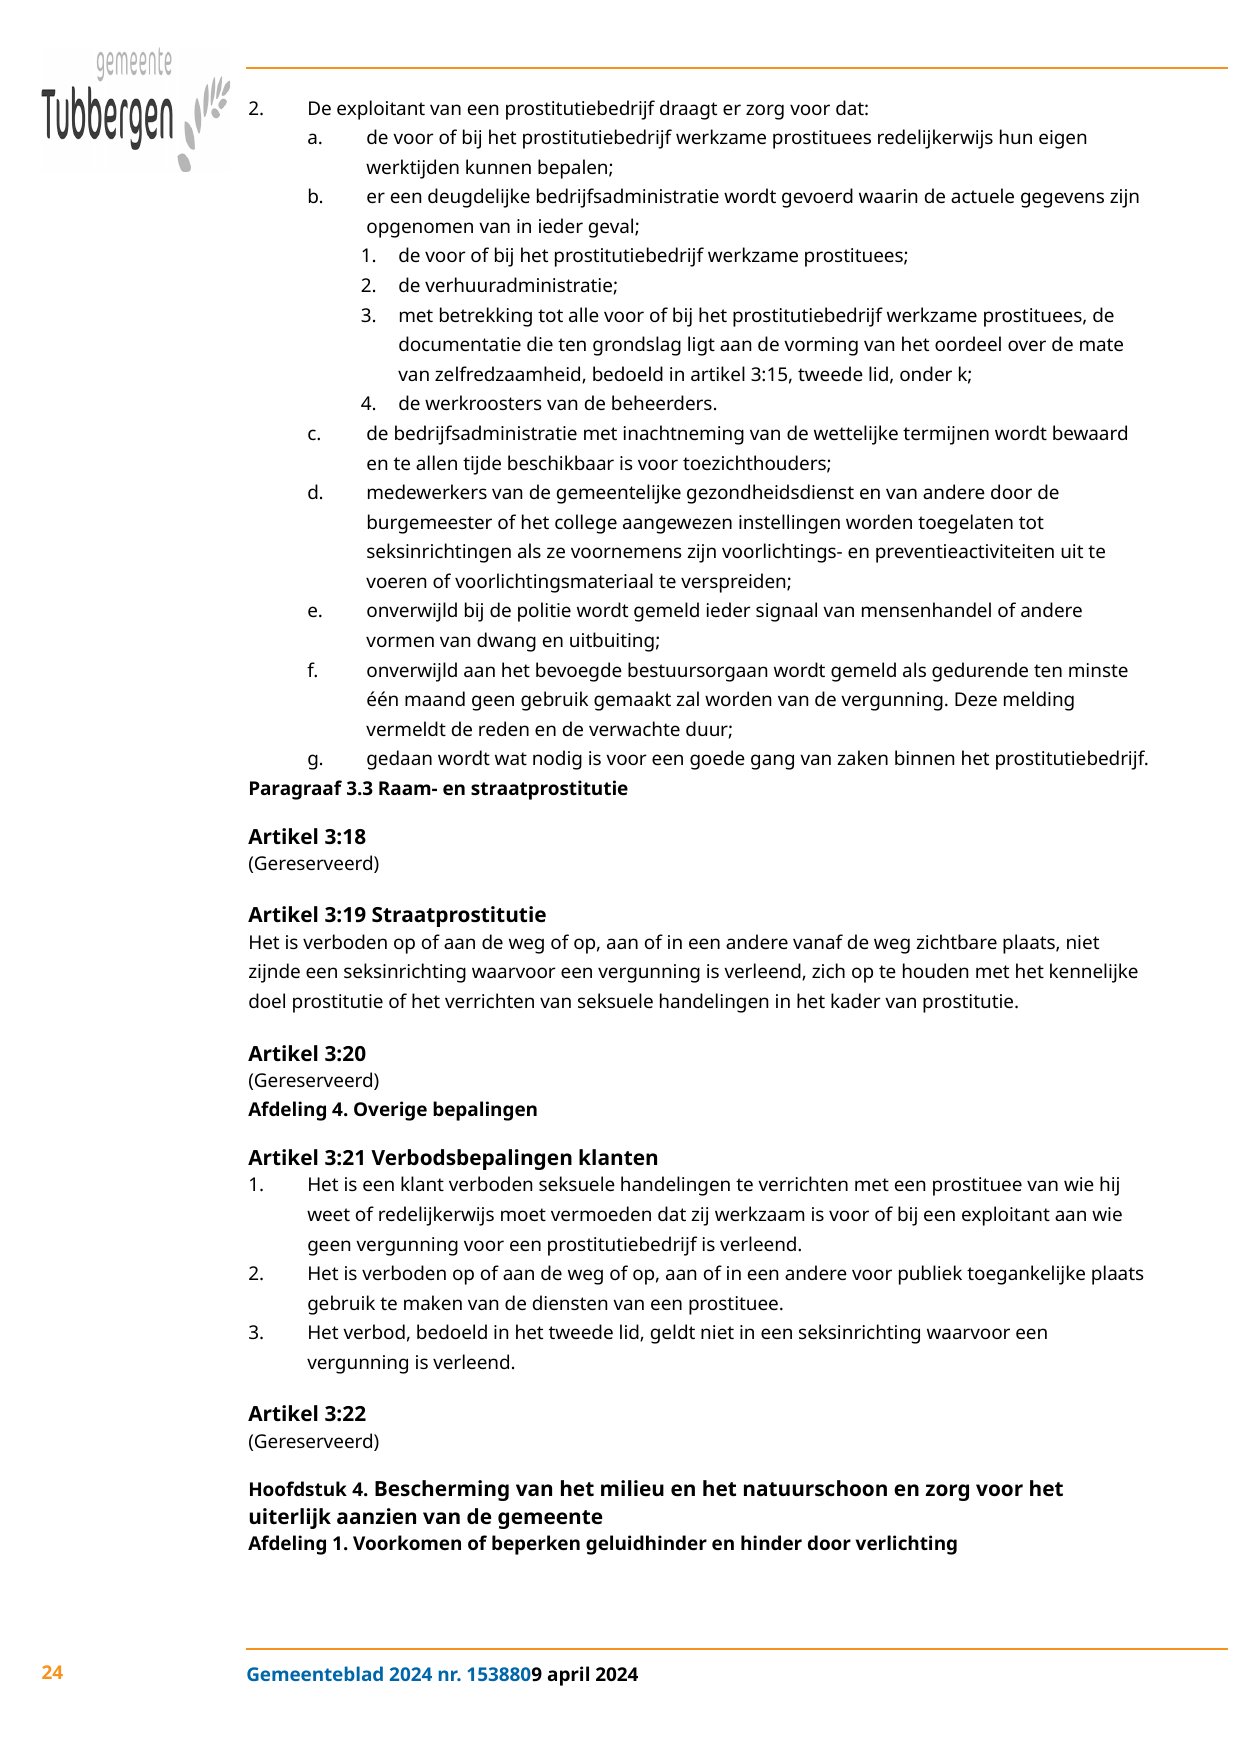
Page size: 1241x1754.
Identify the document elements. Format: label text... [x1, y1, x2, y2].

text Artikel 3:21 Verbodsbepalingen klanten [248, 1143, 1152, 1172]
text Afdeling 4. Overige bepalingen [248, 1097, 1152, 1122]
text Hoofdstuk 4. Bescherming van het milieu en het natuurschoon en zorg voor het uiterlijk aanzien van de gemeente [248, 1474, 1152, 1531]
text (Gereserveerd) [248, 1067, 1152, 1093]
list de voor of bij het prostitutiebedrijf werkzame prostituees redelijkerwijs hun eigen werktijden kunnen bepalen; [307, 124, 1152, 180]
list Het is een klant verboden seksuele handelingen te verrichten met een prostituee van wie hij weet of redelijkerwijs moet vermoeden dat zij werkzaam is voor of bij een exploitant aan wie geen vergunning voor een prostitutiebedrijf is verleend. [248, 1172, 1152, 1257]
list onverwijld bij de politie wordt gemeld ieder signaal van mensenhandel of andere vormen van dwang en uitbuiting; [307, 598, 1152, 653]
text Het is verboden op of aan de weg of op, aan of in een andere vanaf de weg zichtbare plaats, niet zijnde een seksinrichting waarvoor een vergunning is verleend, zich op te houden met het kennelijke doel prostitutie of het verrichten van seksuele handelingen in het kader van prostitutie. [248, 929, 1152, 1014]
list onverwijld aan het bevoegde bestuursorgaan wordt gemeld als gedurende ten minste één maand geen gebruik gemaakt zal worden van de vergunning. Deze melding vermeldt de reden en de verwachte duur; [307, 657, 1152, 742]
list met betrekking tot alle voor of bij het prostitutiebedrijf werkzame prostituees, de documentatie die ten grondslag ligt aan de vorming van het oordeel over de mate van zelfredzaamheid, bedoeld in artikel 3:15, tweede lid, onder k; [361, 302, 1152, 387]
list er een deugdelijke bedrijfsadministratie wordt gevoerd waarin de actuele gegevens zijn opgenomen van in ieder geval; [307, 183, 1152, 239]
text Artikel 3:19 Straatprostitutie [248, 901, 1152, 929]
list Het verbod, bedoeld in het tweede lid, geldt niet in een seksinrichting waarvoor een vergunning is verleend. [248, 1319, 1152, 1375]
list medewerkers van de gemeentelijke gezondheidsdienst en van andere door de burgemeester of het college aangewezen instellingen worden toegelaten tot seksinrichtingen als ze voornemens zijn voorlichtings- en preventieactiviteiten uit te voeren of voorlichtingsmateriaal te verspreiden; [307, 479, 1152, 594]
list de werkroosters van de beheerders. [361, 391, 1152, 416]
picture [41, 47, 231, 172]
list de bedrijfsadministratie met inachtneming van de wettelijke termijnen wordt bewaard en te allen tijde beschikbaar is voor toezichthouders; [307, 420, 1152, 476]
list de verhuuradministratie; [361, 272, 1152, 298]
text Paragraaf 3.3 Raam- en straatprostitutie [248, 775, 1152, 801]
text (Gereserveerd) [248, 1428, 1152, 1454]
text (Gereserveerd) [248, 850, 1152, 876]
list de voor of bij het prostitutiebedrijf werkzame prostituees; [361, 243, 1152, 268]
list Het is verboden op of aan de weg of op, aan of in een andere voor publiek toegankelijke plaats gebruik te maken van de diensten van een prostituee. [248, 1260, 1152, 1316]
list gedaan wordt wat nodig is voor een goede gang van zaken binnen het prostitutiebedrijf. [307, 746, 1152, 771]
text Artikel 3:22 [248, 1399, 1152, 1428]
text Artikel 3:20 [248, 1039, 1152, 1067]
list De exploitant van een prostitutiebedrijf draagt er zorg voor dat: [248, 95, 1152, 121]
text Afdeling 1. Voorkomen of beperken geluidhinder en hinder door verlichting [248, 1531, 1152, 1556]
text Artikel 3:18 [248, 822, 1152, 850]
